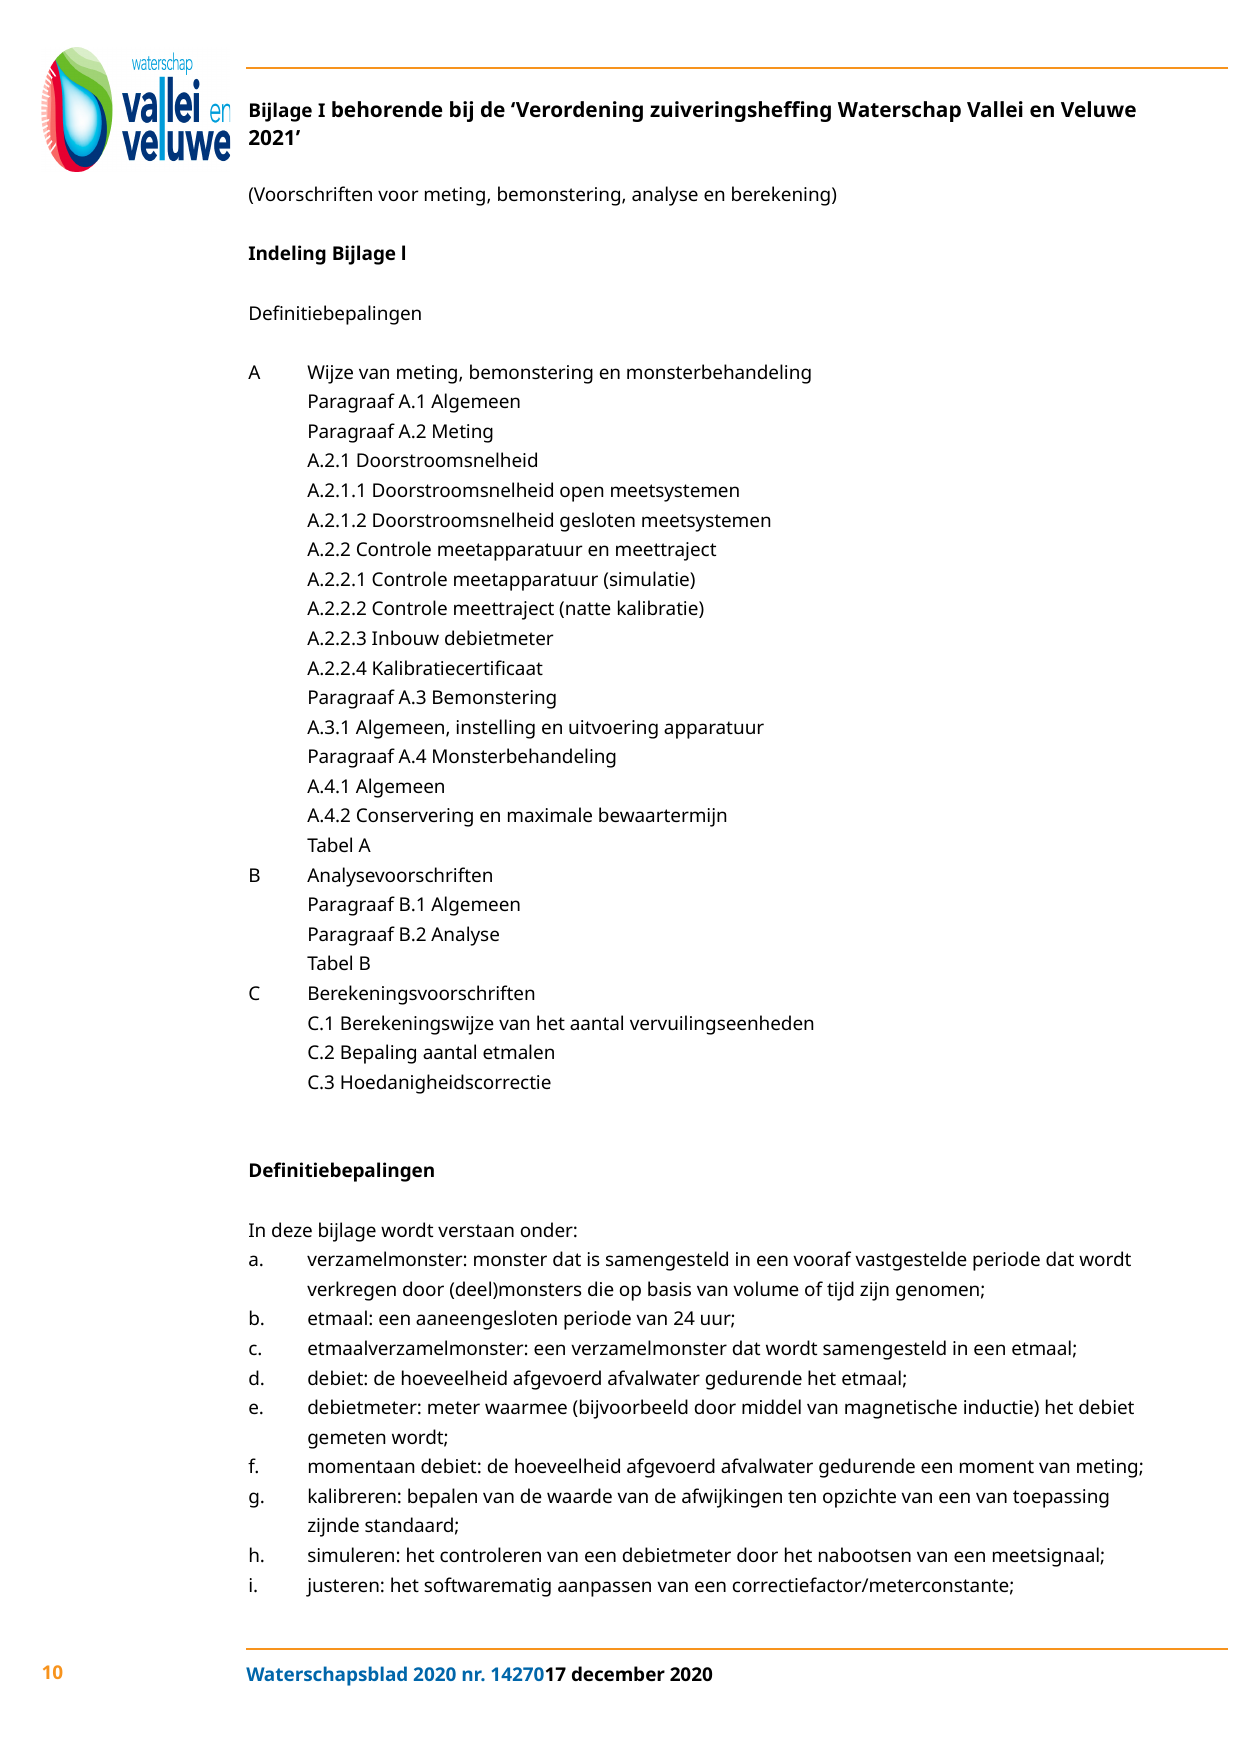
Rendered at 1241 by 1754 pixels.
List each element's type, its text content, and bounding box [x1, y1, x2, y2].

list debietmeter: meter waarmee (bijvoorbeeld door middel van magnetische inductie) het debiet gemeten wordt; [248, 1394, 1152, 1449]
picture [41, 47, 231, 172]
list A.2.1.1 Doorstroomsnelheid open meetsystemen [248, 477, 1152, 503]
list Analysevoorschriften [248, 862, 1152, 887]
list A.3.1 Algemeen, instelling en uitvoering apparatuur [248, 714, 1152, 739]
list Wijze van meting, bemonstering en monsterbehandeling [248, 359, 1152, 384]
list A.2.2.2 Controle meettraject (natte kalibratie) [248, 596, 1152, 621]
list Berekeningsvoorschriften [248, 980, 1152, 1006]
list Paragraaf A.4 Monsterbehandeling [248, 743, 1152, 769]
list A.2.1.2 Doorstroomsnelheid gesloten meetsystemen [248, 507, 1152, 532]
text Definitiebepalingen [248, 1158, 1152, 1183]
list Paragraaf B.2 Analyse [248, 921, 1152, 947]
list A.2.2.1 Controle meetapparatuur (simulatie) [248, 566, 1152, 592]
list etmaal: een aaneengesloten periode van 24 uur; [248, 1306, 1152, 1331]
list simuleren: het controleren van een debietmeter door het nabootsen van een meetsignaal; [248, 1542, 1152, 1568]
list A.4.2 Conservering en maximale bewaartermijn [248, 803, 1152, 828]
list C.3 Hoedanigheidscorrectie [248, 1069, 1152, 1094]
list debiet: de hoeveelheid afgevoerd afvalwater gedurende het etmaal; [248, 1365, 1152, 1390]
list C.1 Berekeningswijze van het aantal vervuilingseenheden [248, 1010, 1152, 1035]
text In deze bijlage wordt verstaan onder: [248, 1217, 1152, 1242]
list verzamelmonster: monster dat is samengesteld in een vooraf vastgestelde periode dat wordt verkregen door (deel)monsters die op basis van volume of tijd zijn genomen; [248, 1246, 1152, 1302]
list A.4.1 Algemeen [248, 773, 1152, 799]
list Paragraaf A.2 Meting [248, 418, 1152, 444]
text Indeling Bijlage l [248, 241, 1152, 266]
list C.2 Bepaling aantal etmalen [248, 1039, 1152, 1065]
text (Voorschriften voor meting, bemonstering, analyse en berekening) [248, 181, 1152, 207]
list etmaalverzamelmonster: een verzamelmonster dat wordt samengesteld in een etmaal; [248, 1335, 1152, 1361]
text Bijlage I behorende bij de ‘Verordening zuiveringsheffing Waterschap Vallei en Veluwe 2021’ [248, 95, 1152, 152]
list A.2.1 Doorstroomsnelheid [248, 448, 1152, 473]
list Tabel B [248, 951, 1152, 976]
list kalibreren: bepalen van de waarde van de afwijkingen ten opzichte van een van toepassing zijnde standaard; [248, 1483, 1152, 1538]
list justeren: het softwarematig aanpassen van een correctiefactor/meterconstante; [248, 1572, 1152, 1597]
list Paragraaf A.3 Bemonstering [248, 684, 1152, 710]
list Paragraaf A.1 Algemeen [248, 388, 1152, 414]
list A.2.2.4 Kalibratiecertificaat [248, 655, 1152, 680]
list momentaan debiet: de hoeveelheid afgevoerd afvalwater gedurende een moment van meting; [248, 1453, 1152, 1479]
list A.2.2 Controle meetapparatuur en meettraject [248, 536, 1152, 562]
text Definitiebepalingen [248, 300, 1152, 325]
list Tabel A [248, 832, 1152, 858]
list Paragraaf B.1 Algemeen [248, 891, 1152, 917]
list A.2.2.3 Inbouw debietmeter [248, 625, 1152, 651]
